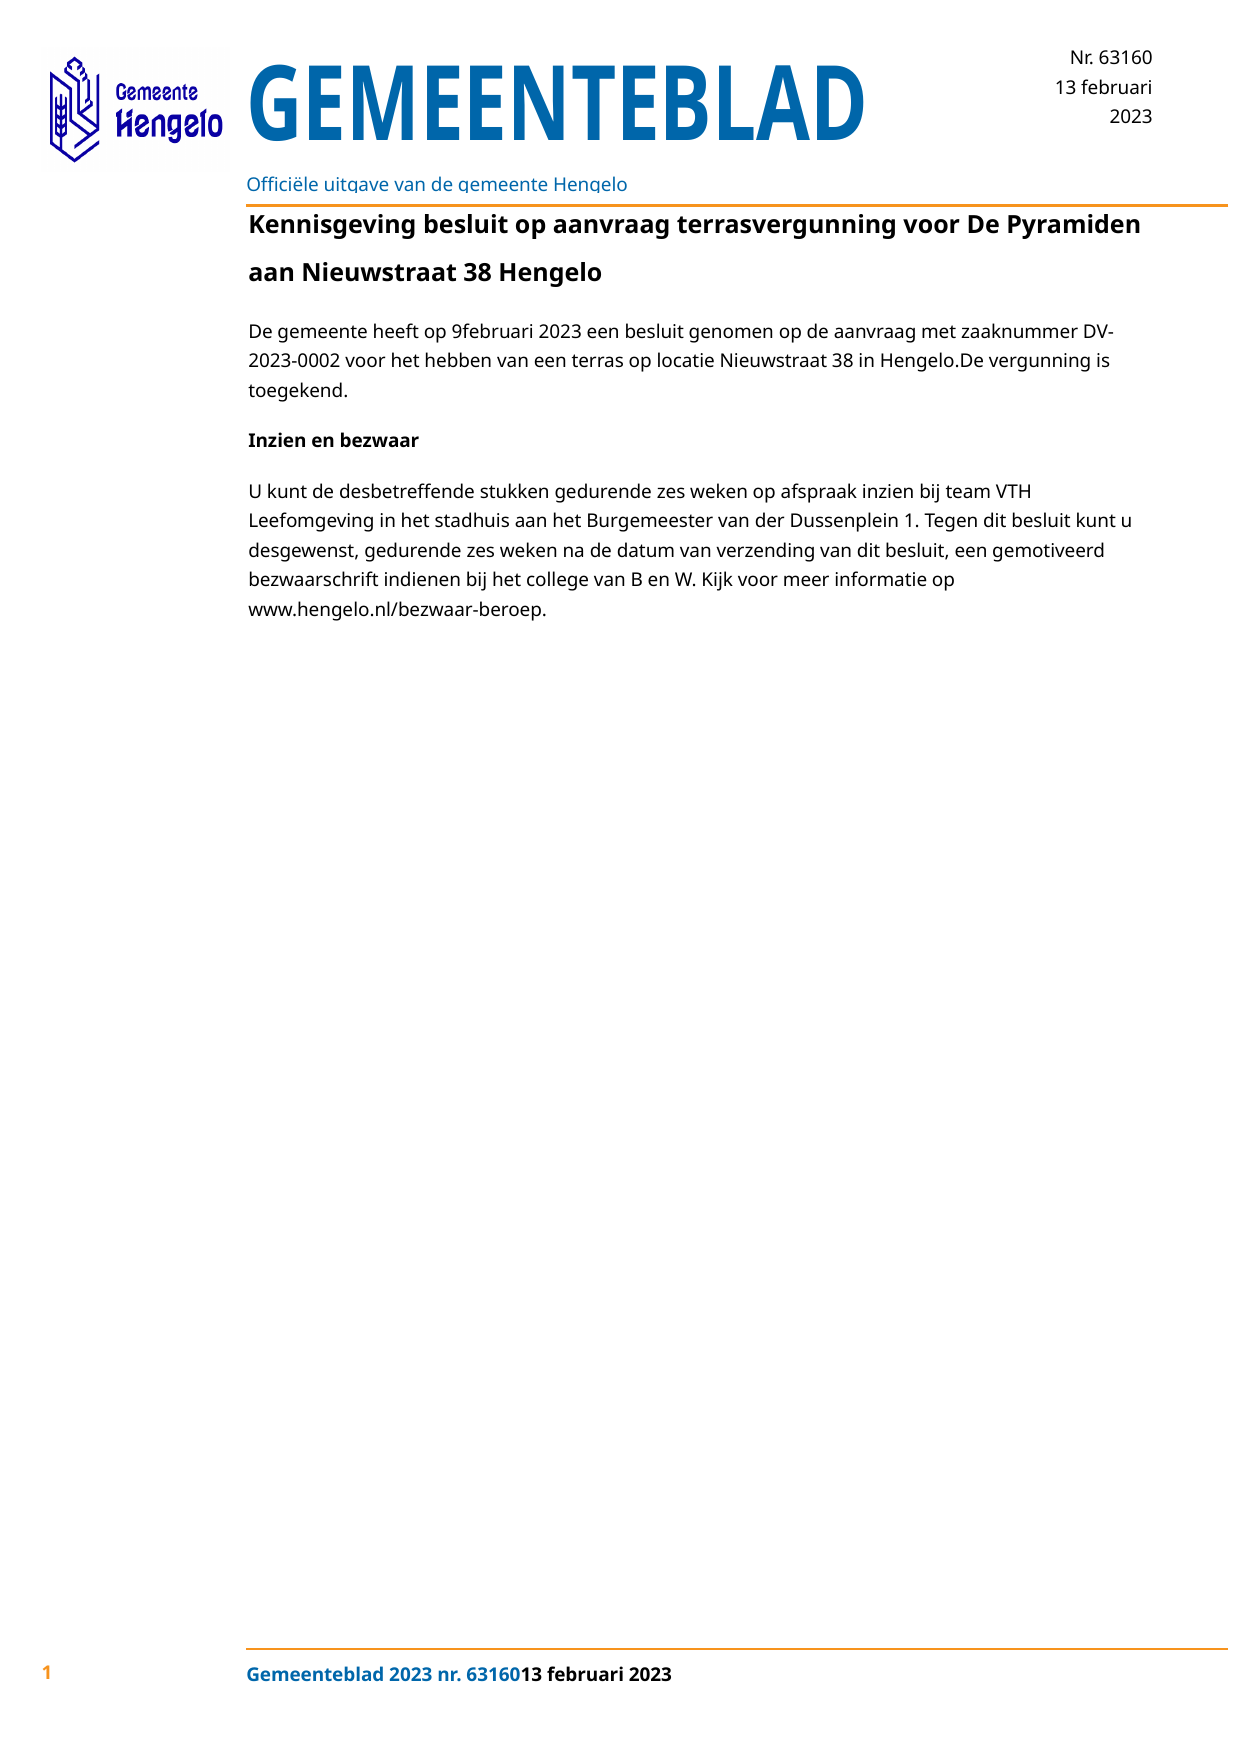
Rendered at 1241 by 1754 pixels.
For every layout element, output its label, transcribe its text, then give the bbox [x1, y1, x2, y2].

text Kennisgeving besluit op aanvraag terrasvergunning voor De Pyramiden aan Nieuwstraat 38 Hengelo [248, 207, 1152, 288]
text De gemeente heeft op 9februari 2023 een besluit genomen op de aanvraag met zaaknummer DV-2023-0002 voor het hebben van een terras op locatie Nieuwstraat 38 in Hengelo.De vergunning is toegekend. [248, 318, 1152, 403]
text Inzien en bezwaar [248, 427, 1152, 453]
picture [41, 47, 231, 172]
text U kunt de desbetreffende stukken gedurende zes weken op afspraak inzien bij team VTH Leefomgeving in het stadhuis aan het Burgemeester van der Dussenplein 1. Tegen dit besluit kunt u desgewenst, gedurende zes weken na de datum van verzending van dit besluit, een gemotiveerd bezwaarschrift indienen bij het college van B en W. Kijk voor meer informatie op www.hengelo.nl/bezwaar-beroep. [248, 478, 1152, 622]
